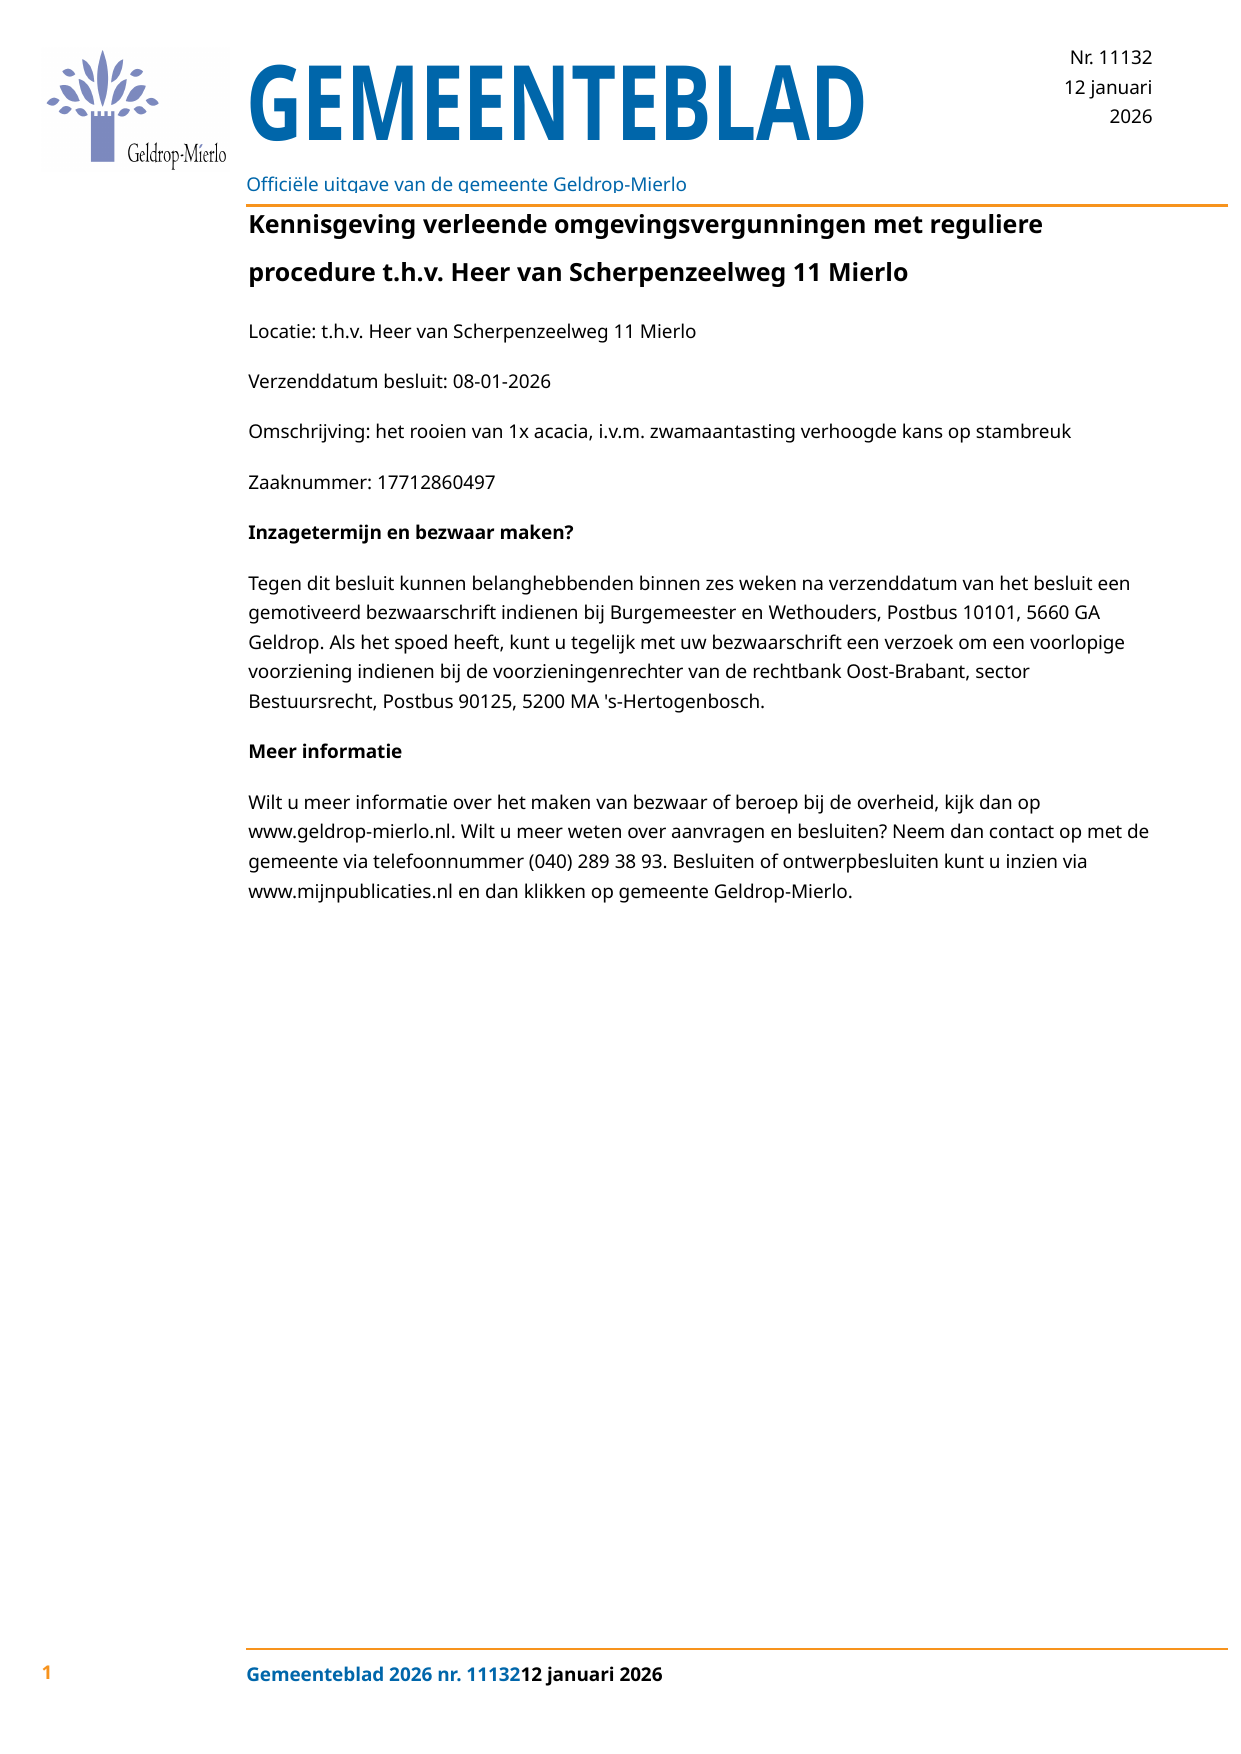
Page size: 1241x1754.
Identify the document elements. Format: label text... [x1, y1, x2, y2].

text Verzenddatum besluit: 08-01-2026 [248, 368, 1152, 394]
text Tegen dit besluit kunnen belanghebbenden binnen zes weken na verzenddatum van het besluit een gemotiveerd bezwaarschrift indienen bij Burgemeester en Wethouders, Postbus 10101, 5660 GA Geldrop. Als het spoed heeft, kunt u tegelijk met uw bezwaarschrift een verzoek om een voorlopige voorziening indienen bij de voorzieningenrechter van de rechtbank Oost-Brabant, sector Bestuursrecht, Postbus 90125, 5200 MA 's-Hertogenbosch. [248, 570, 1152, 714]
text Inzagetermijn en bezwaar maken? [248, 519, 1152, 545]
text Locatie: t.h.v. Heer van Scherpenzeelweg 11 Mierlo [248, 318, 1152, 344]
text Kennisgeving verleende omgevingsvergunningen met reguliere procedure t.h.v. Heer van Scherpenzeelweg 11 Mierlo [248, 207, 1152, 288]
picture [41, 47, 231, 172]
text Zaaknummer: 17712860497 [248, 469, 1152, 495]
text Wilt u meer informatie over het maken van bezwaar of beroep bij de overheid, kijk dan op www.geldrop-mierlo.nl. Wilt u meer weten over aanvragen en besluiten? Neem dan contact op met de gemeente via telefoonnummer (040) 289 38 93. Besluiten of ontwerpbesluiten kunt u inzien via www.mijnpublicaties.nl en dan klikken op gemeente Geldrop-Mierlo. [248, 789, 1152, 904]
text Meer informatie [248, 739, 1152, 764]
text Omschrijving: het rooien van 1x acacia, i.v.m. zwamaantasting verhoogde kans op stambreuk [248, 419, 1152, 444]
